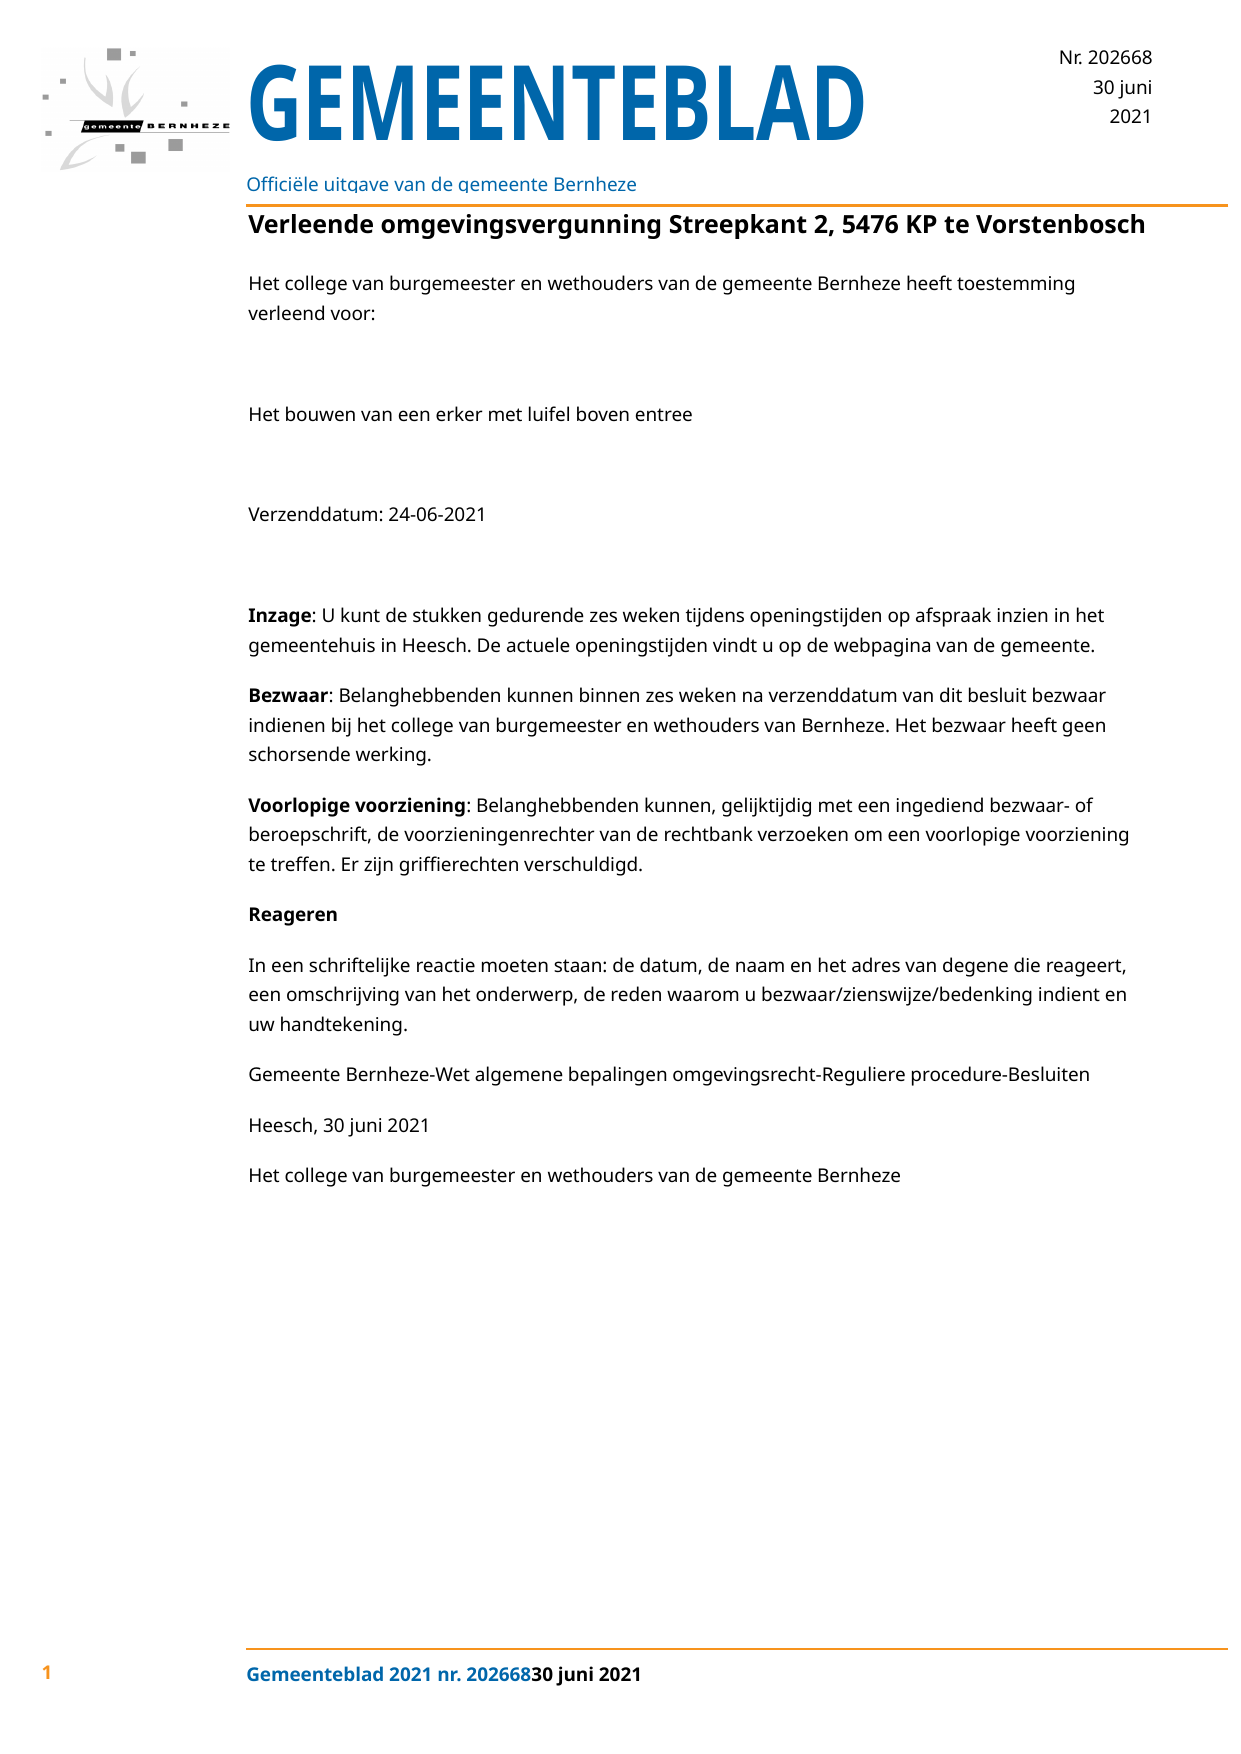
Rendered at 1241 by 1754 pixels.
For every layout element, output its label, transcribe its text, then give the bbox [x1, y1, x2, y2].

text Bezwaar: Belanghebbenden kunnen binnen zes weken na verzenddatum van dit besluit bezwaar indienen bij het college van burgemeester en wethouders van Bernheze. Het bezwaar heeft geen schorsende werking. [248, 682, 1152, 767]
text Verleende omgevingsvergunning Streepkant 2, 5476 KP te Vorstenbosch [248, 207, 1152, 241]
text Het college van burgemeester en wethouders van de gemeente Bernheze heeft toestemming verleend voor: [248, 270, 1152, 326]
text Verzenddatum: 24-06-2021 [248, 502, 1152, 527]
text Heesch, 30 juni 2021 [248, 1112, 1152, 1138]
text Het college van burgemeester en wethouders van de gemeente Bernheze [248, 1162, 1152, 1188]
text Het bouwen van een erker met luifel boven entree [248, 401, 1152, 426]
text Gemeente Bernheze-Wet algemene bepalingen omgevingsrecht-Reguliere procedure-Besluiten [248, 1062, 1152, 1087]
text Voorlopige voorziening: Belanghebbenden kunnen, gelijktijdig met een ingediend bezwaar- of beroepschrift, de voorzieningenrechter van de rechtbank verzoeken om een voorlopige voorziening te treffen. Er zijn griffierechten verschuldigd. [248, 792, 1152, 877]
text Inzage: U kunt de stukken gedurende zes weken tijdens openingstijden op afspraak inzien in het gemeentehuis in Heesch. De actuele openingstijden vindt u op de webpagina van de gemeente. [248, 602, 1152, 658]
text In een schriftelijke reactie moeten staan: de datum, de naam en het adres van degene die reageert, een omschrijving van het onderwerp, de reden waarom u bezwaar/zienswijze/bedenking indient en uw handtekening. [248, 952, 1152, 1037]
text Reageren [248, 902, 1152, 927]
picture [41, 47, 231, 172]
